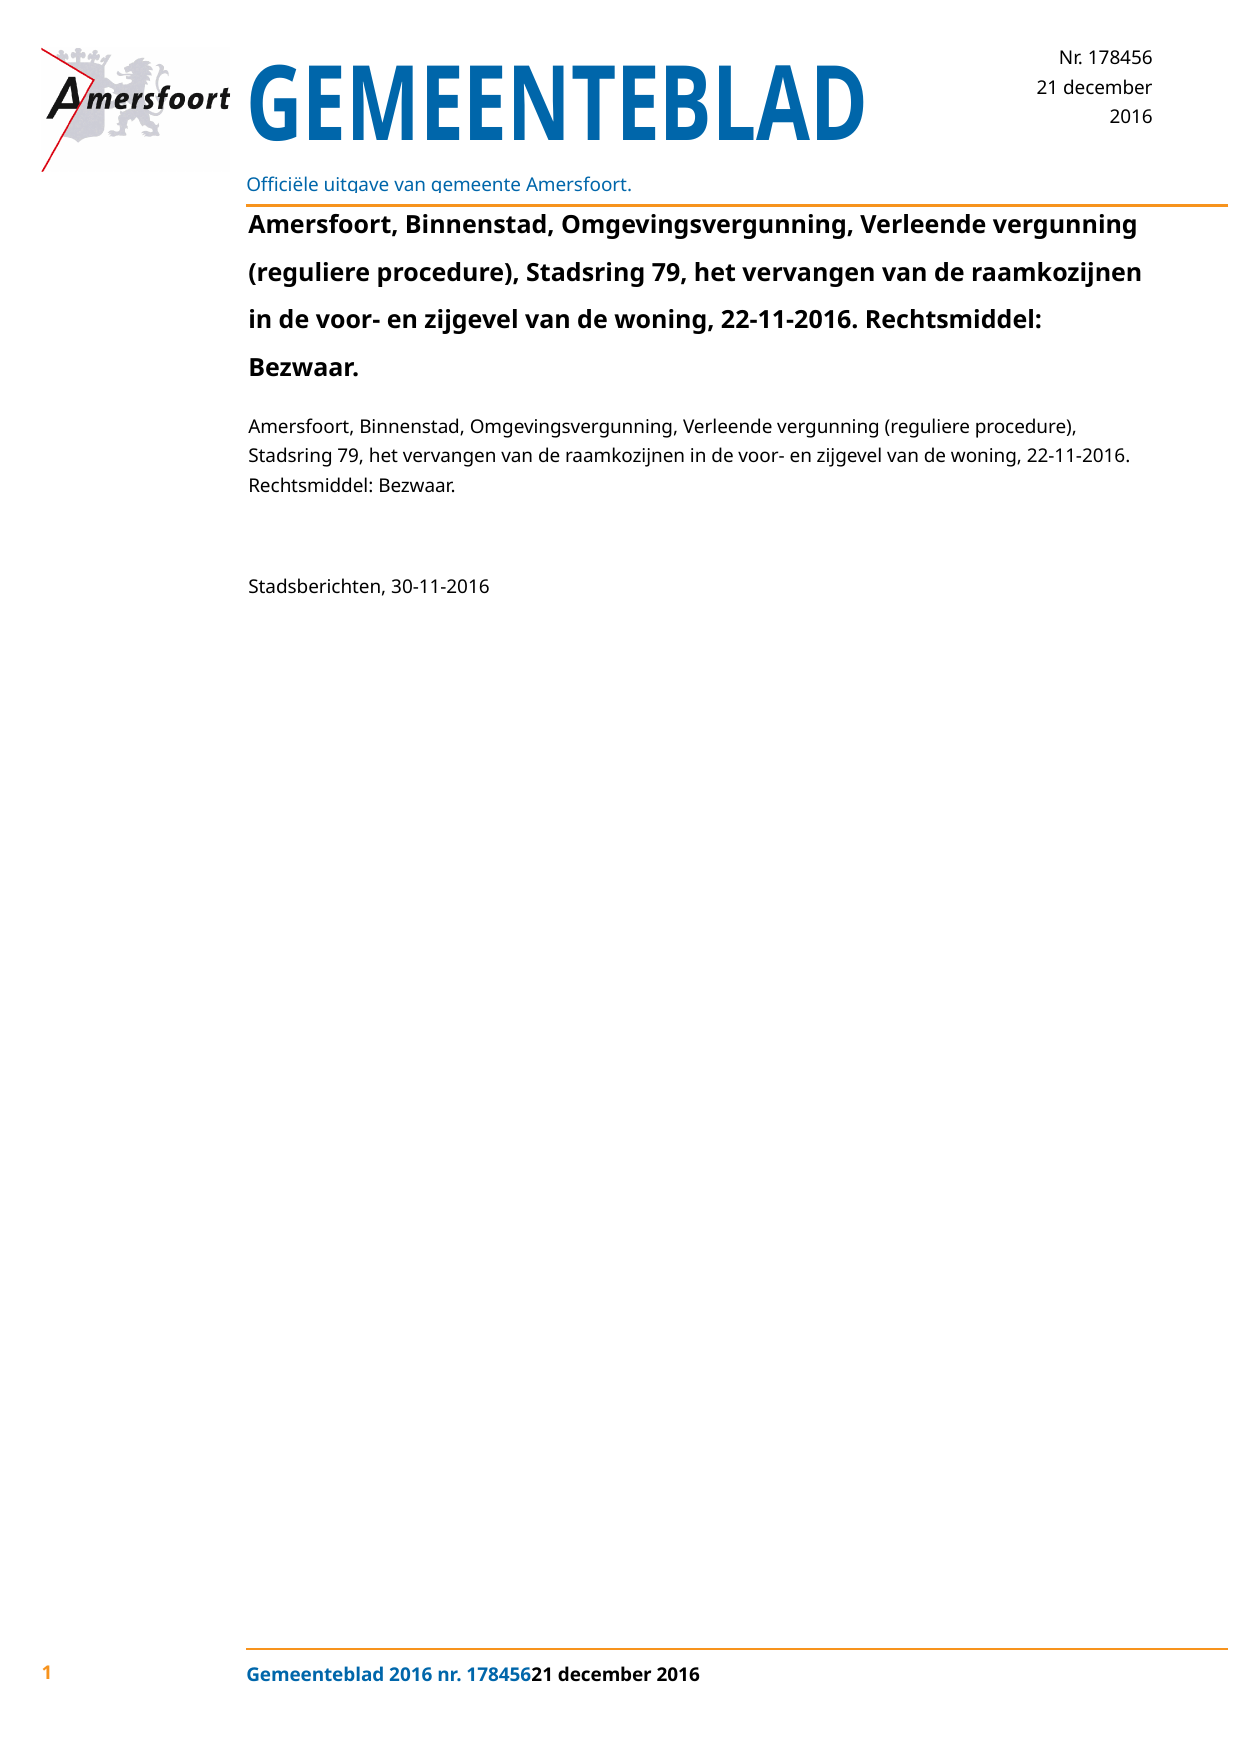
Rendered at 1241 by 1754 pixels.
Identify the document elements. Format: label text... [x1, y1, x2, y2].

text Amersfoort, Binnenstad, Omgevingsvergunning, Verleende vergunning (reguliere procedure), Stadsring 79, het vervangen van de raamkozijnen in de voor- en zijgevel van de woning, 22-11-2016. Rechtsmiddel: Bezwaar. [248, 413, 1152, 498]
text Stadsberichten, 30-11-2016 [248, 573, 1152, 599]
picture [41, 47, 231, 172]
text Amersfoort, Binnenstad, Omgevingsvergunning, Verleende vergunning (reguliere procedure), Stadsring 79, het vervangen van de raamkozijnen in de voor- en zijgevel van de woning, 22-11-2016. Rechtsmiddel: Bezwaar. [248, 207, 1152, 384]
